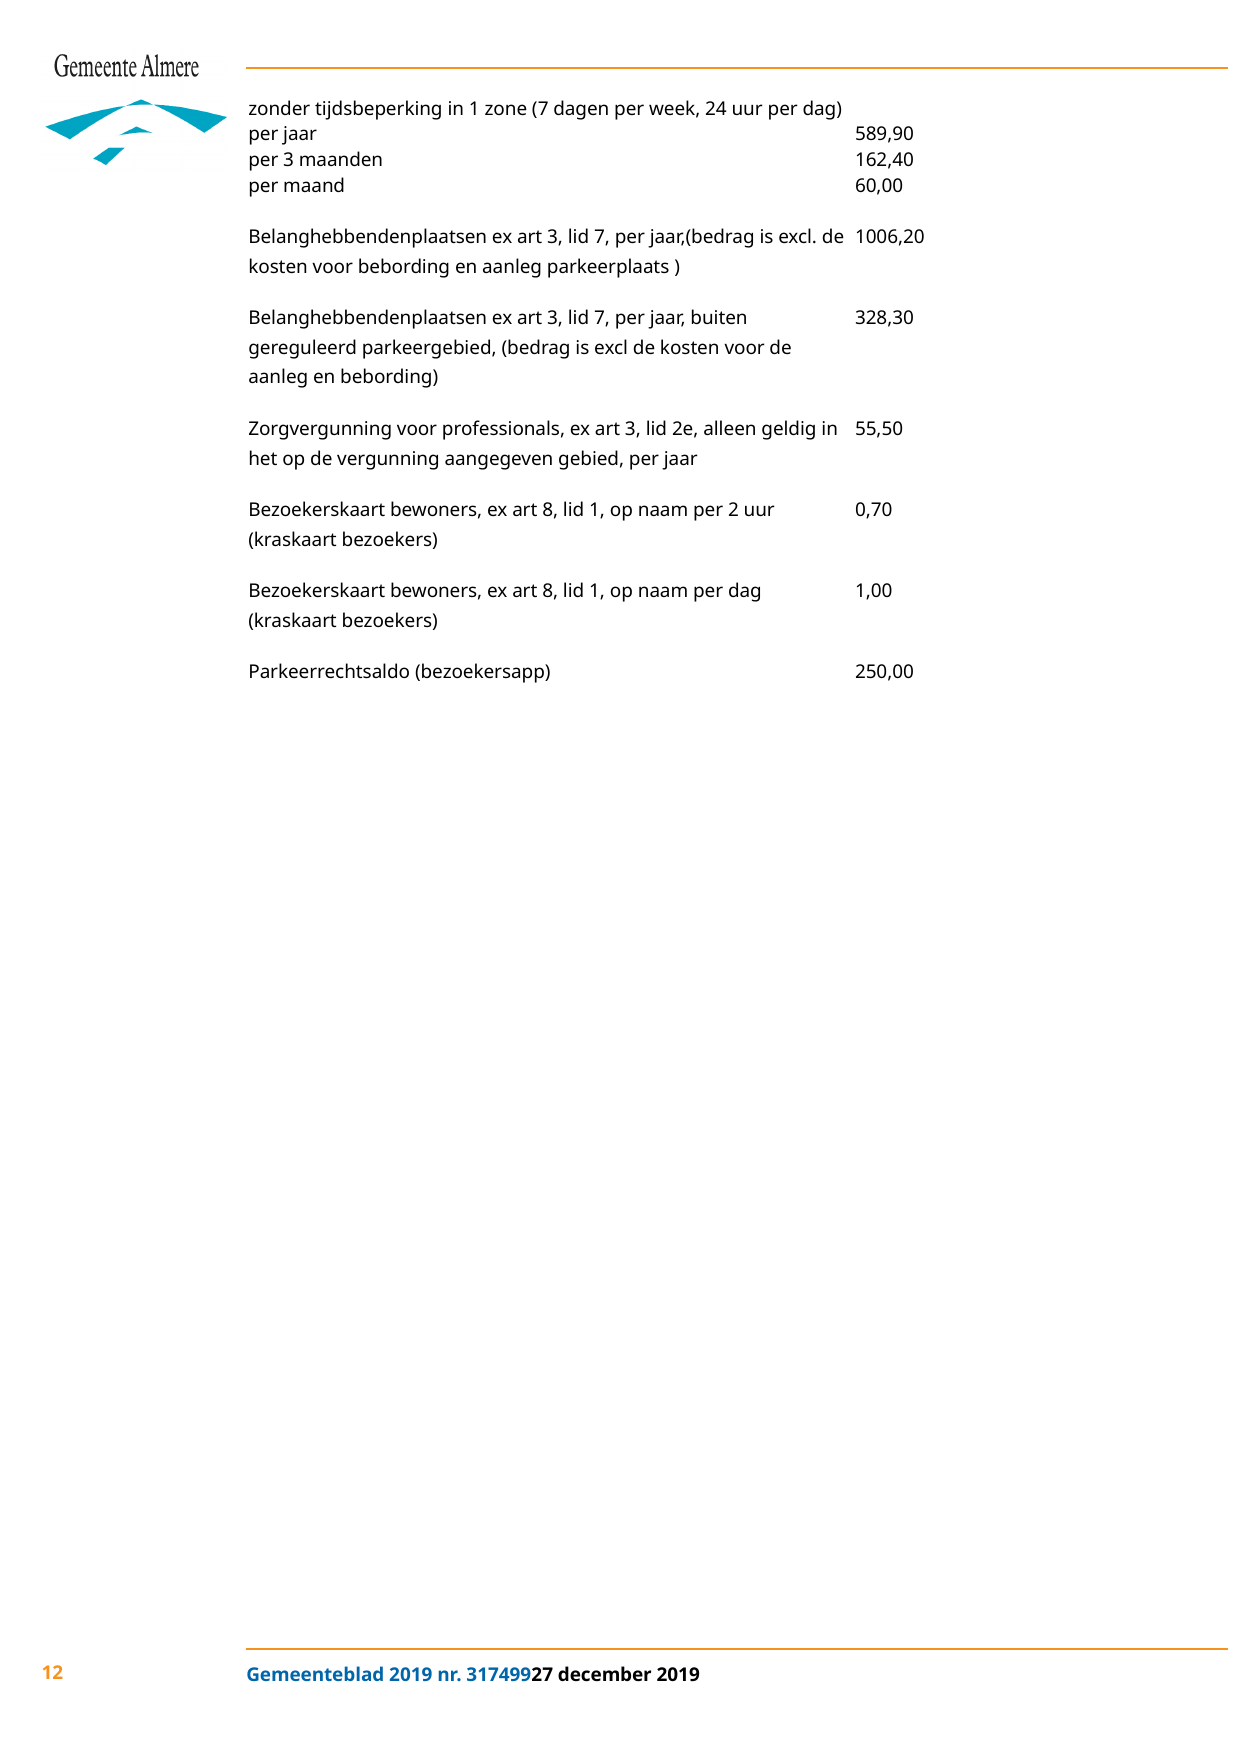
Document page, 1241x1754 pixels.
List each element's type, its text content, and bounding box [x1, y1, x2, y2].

table_cell [855, 389, 1152, 415]
table_cell [855, 551, 1152, 577]
table_cell [248, 633, 855, 658]
table_cell Zorgvergunning voor professionals, ex art 3, lid 2e, alleen geldig in het op de vergunning aangegeven gebied, per jaar [248, 415, 855, 470]
table_cell [855, 633, 1152, 658]
table_cell 1006,20 [855, 224, 1152, 279]
table_cell [855, 95, 1152, 121]
table_cell 1,00 [855, 577, 1152, 632]
table_cell per maand [248, 172, 855, 198]
table_cell [855, 198, 1152, 223]
table_cell [855, 279, 1152, 304]
table_cell Bezoekerskaart bewoners, ex art 8, lid 1, op naam per 2 uur (kraskaart bezoekers) [248, 496, 855, 551]
table_cell [855, 470, 1152, 496]
table_cell 250,00 [855, 658, 1152, 684]
table_cell 589,90 [855, 121, 1152, 146]
table_cell Belanghebbendenplaatsen ex art 3, lid 7, per jaar,(bedrag is excl. de kosten voor bebording en aanleg parkeerplaats ) [248, 224, 855, 279]
picture [41, 47, 231, 172]
table_cell 55,50 [855, 415, 1152, 470]
table_cell 328,30 [855, 305, 1152, 389]
table_cell 60,00 [855, 172, 1152, 198]
table_cell [248, 279, 855, 304]
table_cell Bezoekerskaart bewoners, ex art 8, lid 1, op naam per dag (kraskaart bezoekers) [248, 577, 855, 632]
table_cell [248, 551, 855, 577]
table_cell per jaar [248, 121, 855, 146]
table_cell 162,40 [855, 146, 1152, 172]
table_cell [248, 198, 855, 223]
table_cell 0,70 [855, 496, 1152, 551]
table_cell [248, 389, 855, 415]
table_cell per 3 maanden [248, 146, 855, 172]
table_cell [248, 470, 855, 496]
table_cell Parkeerrechtsaldo (bezoekersapp) [248, 658, 855, 684]
table_cell Belanghebbendenplaatsen ex art 3, lid 7, per jaar, buiten gereguleerd parkeergebied, (bedrag is excl de kosten voor de aanleg en bebording) [248, 305, 855, 389]
table_cell zonder tijdsbeperking in 1 zone (7 dagen per week, 24 uur per dag) [248, 95, 855, 121]
